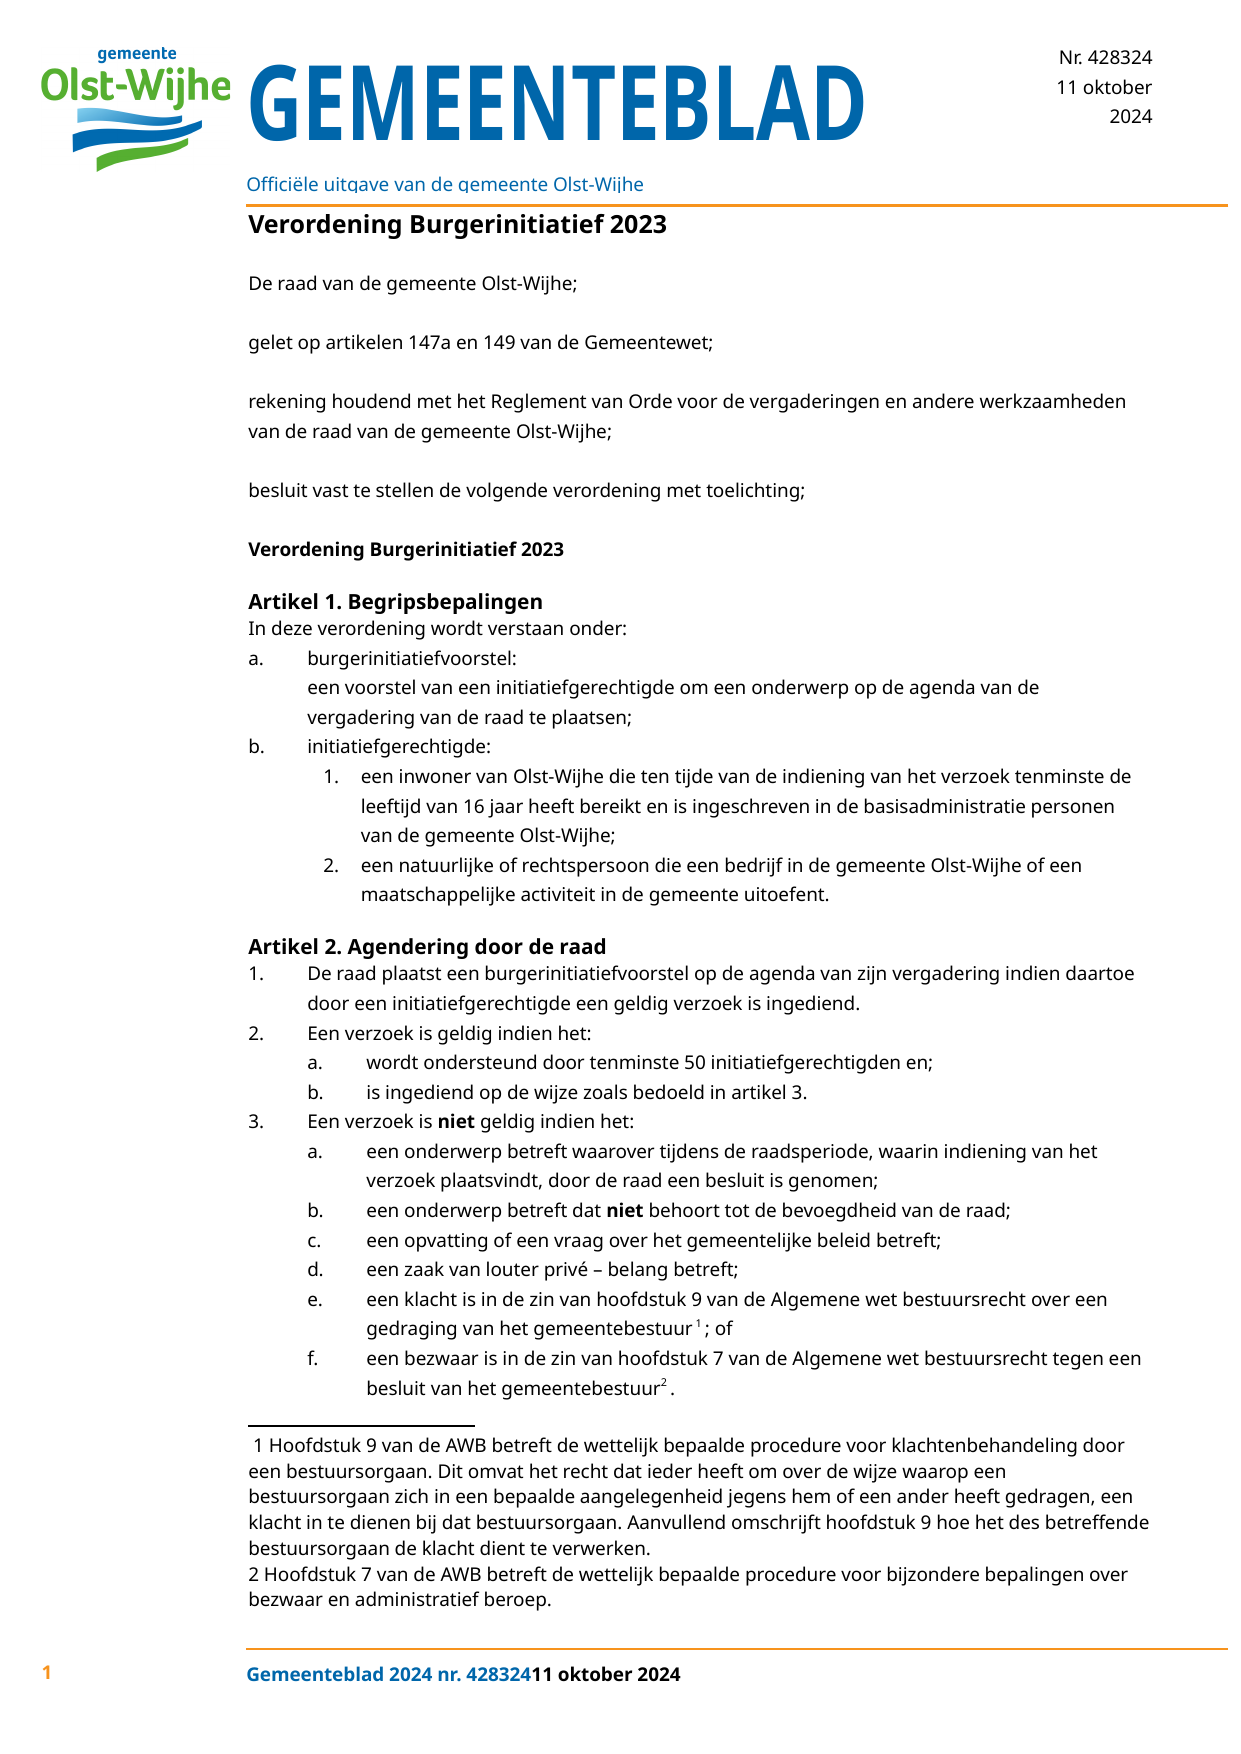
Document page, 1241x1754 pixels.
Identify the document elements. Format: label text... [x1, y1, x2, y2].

list een onderwerp betreft dat niet behoort tot de bevoegdheid van de raad; [307, 1197, 1152, 1223]
list een onderwerp betreft waarover tijdens de raadsperiode, waarin indiening van het verzoek plaatsvindt, door de raad een besluit is genomen; [307, 1138, 1152, 1193]
list een opvatting of een vraag over het gemeentelijke beleid betreft; [307, 1227, 1152, 1252]
text De raad van de gemeente Olst-Wijhe; [248, 270, 1152, 296]
text In deze verordening wordt verstaan onder: [248, 615, 1152, 641]
list wordt ondersteund door tenminste 50 initiatiefgerechtigden en; [307, 1049, 1152, 1075]
list De raad plaatst een burgerinitiatiefvoorstel op de agenda van zijn vergadering indien daartoe door een initiatiefgerechtigde een geldig verzoek is ingediend. [248, 961, 1152, 1016]
list Een verzoek is geldig indien het: [248, 1020, 1152, 1045]
text besluit vast te stellen de volgende verordening met toelichting; [248, 477, 1152, 503]
list Een verzoek is niet geldig indien het: [248, 1108, 1152, 1134]
list is ingediend op de wijze zoals bedoeld in artikel 3. [307, 1079, 1152, 1104]
list burgerinitiatiefvoorstel: [248, 645, 1152, 671]
picture [41, 47, 231, 172]
text Verordening Burgerinitiatief 2023 [248, 537, 1152, 562]
text rekening houdend met het Reglement van Orde voor de vergaderingen en andere werkzaamheden van de raad van de gemeente Olst-Wijhe; [248, 389, 1152, 444]
text Verordening Burgerinitiatief 2023 [248, 207, 1152, 241]
list een bezwaar is in de zin van hoofdstuk 7 van de Algemene wet bestuursrecht tegen een besluit van het gemeentebestuur. [307, 1345, 1152, 1400]
list Hoofdstuk 9 van de AWB betreft de wettelijk bepaalde procedure voor klachtenbehandeling door een bestuursorgaan. Dit omvat het recht dat ieder heeft om over de wijze waarop een bestuursorgaan zich in een bepaalde aangelegenheid jegens hem of een ander heeft gedragen, een klacht in te dienen bij dat bestuursorgaan. Aanvullend omschrijft hoofdstuk 9 hoe het des betreffende bestuursorgaan de klacht dient te verwerken. [248, 1432, 1152, 1561]
list een inwoner van Olst-Wijhe die ten tijde van de indiening van het verzoek tenminste de leeftijd van 16 jaar heeft bereikt en is ingeschreven in de basisadministratie personen van de gemeente Olst-Wijhe; [323, 763, 1152, 848]
list een natuurlijke of rechtspersoon die een bedrijf in de gemeente Olst-Wijhe of een maatschappelijke activiteit in de gemeente uitoefent. [323, 852, 1152, 907]
text Artikel 1. Begripsbepalingen [248, 587, 1152, 615]
list initiatiefgerechtigde: [248, 734, 1152, 759]
list Hoofdstuk 7 van de AWB betreft de wettelijk bepaalde procedure voor bijzondere bepalingen over bezwaar en administratief beroep. [248, 1561, 1152, 1612]
text gelet op artikelen 147a en 149 van de Gemeentewet; [248, 329, 1152, 355]
list een klacht is in de zin van hoofdstuk 9 van de Algemene wet bestuursrecht over een gedraging van het gemeentebestuur; of [307, 1286, 1152, 1341]
list een voorstel van een initiatiefgerechtigde om een onderwerp op de agenda van de vergadering van de raad te plaatsen; [248, 674, 1152, 730]
list een zaak van louter privé – belang betreft; [307, 1256, 1152, 1282]
text Artikel 2. Agendering door de raad [248, 932, 1152, 961]
